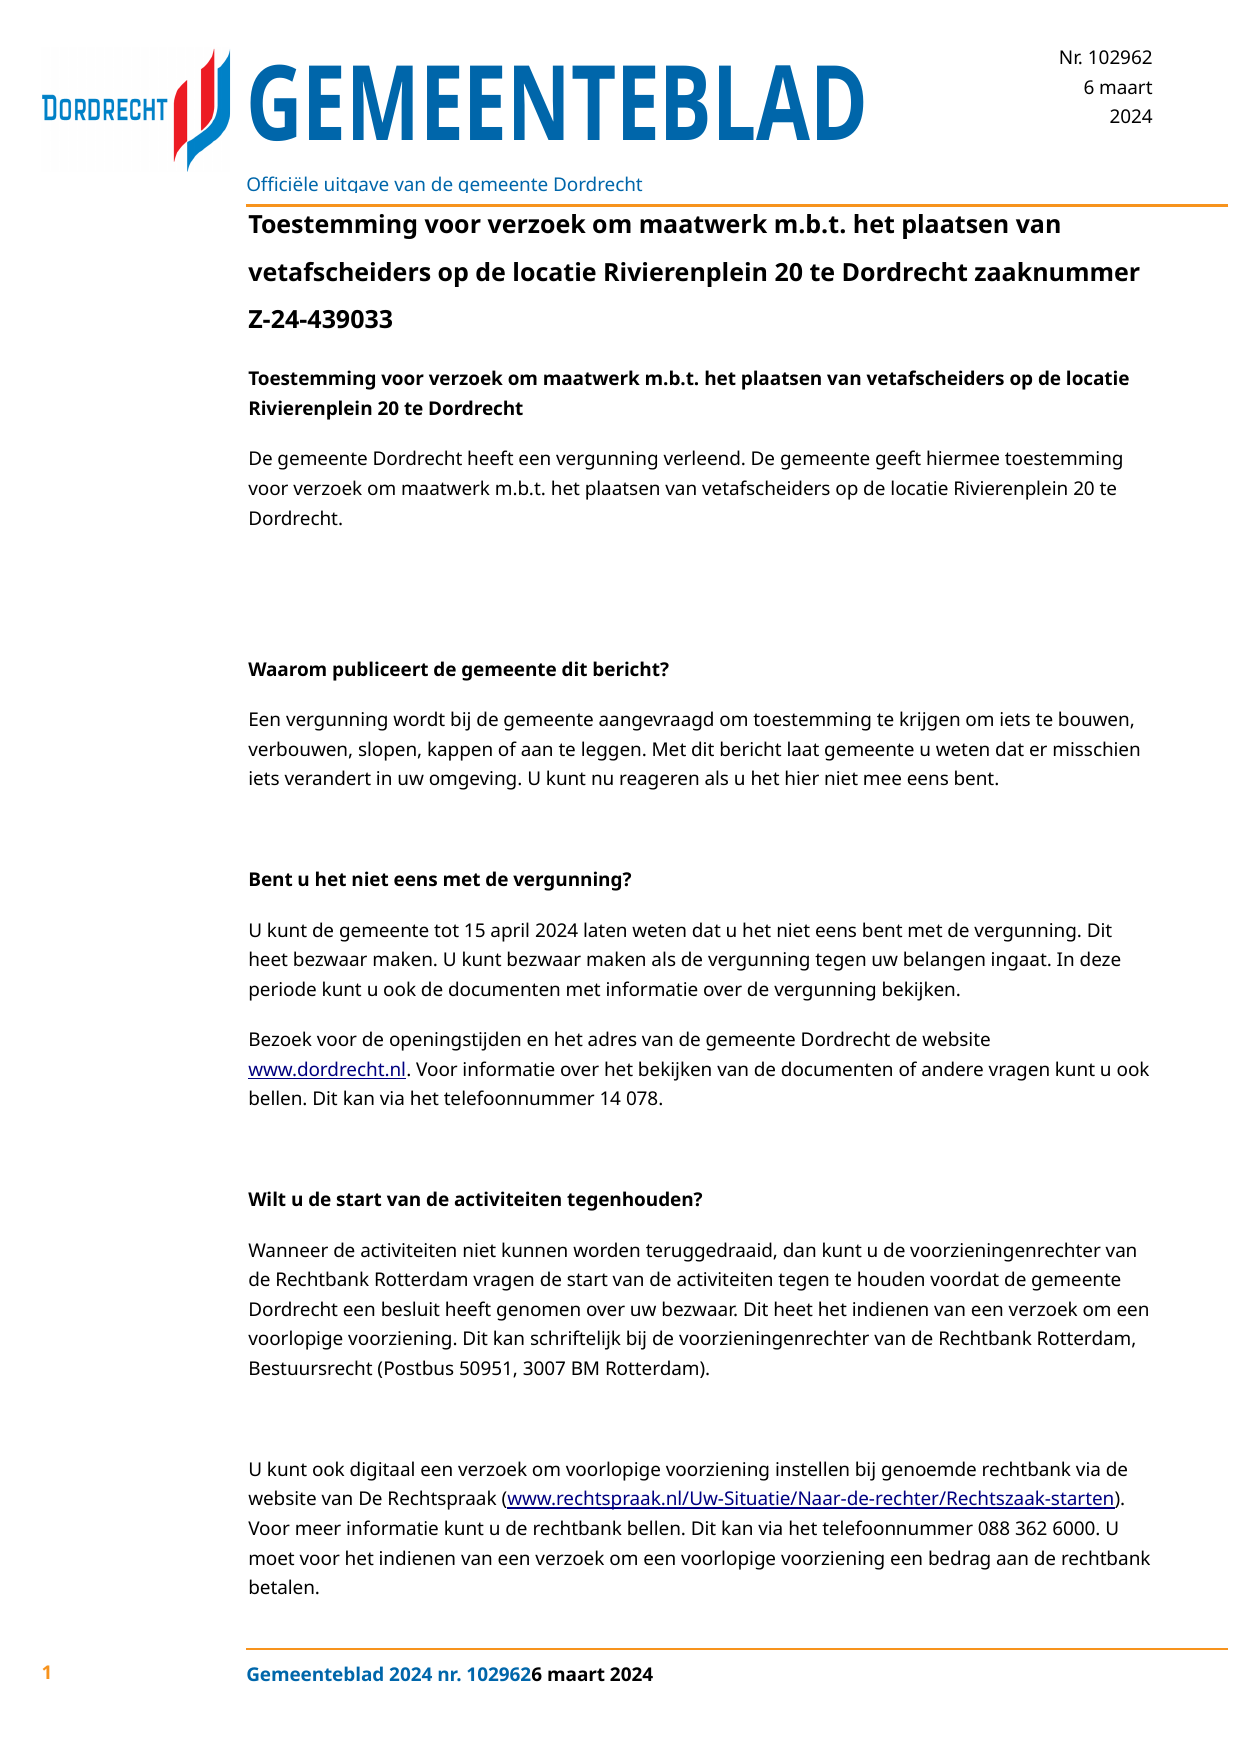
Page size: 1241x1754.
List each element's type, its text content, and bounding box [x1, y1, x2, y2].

text Bezoek voor de openingstijden en het adres van de gemeente Dordrecht de website www.dordrecht.nl. Voor informatie over het bekijken van de documenten of andere vragen kunt u ook bellen. Dit kan via het telefoonnummer 14 078. [248, 1026, 1152, 1111]
picture [41, 47, 231, 172]
text Wanneer de activiteiten niet kunnen worden teruggedraaid, dan kunt u de voorzieningenrechter van de Rechtbank Rotterdam vragen de start van de activiteiten tegen te houden voordat de gemeente Dordrecht een besluit heeft genomen over uw bezwaar. Dit heet het indienen van een verzoek om een voorlopige voorziening. Dit kan schriftelijk bij de voorzieningenrechter van de Rechtbank Rotterdam, Bestuursrecht (Postbus 50951, 3007 BM Rotterdam). [248, 1237, 1152, 1381]
text Toestemming voor verzoek om maatwerk m.b.t. het plaatsen van vetafscheiders op de locatie Rivierenplein 20 te Dordrecht [248, 366, 1152, 421]
text De gemeente Dordrecht heeft een vergunning verleend. De gemeente geeft hiermee toestemming voor verzoek om maatwerk m.b.t. het plaatsen van vetafscheiders op de locatie Rivierenplein 20 te Dordrecht. [248, 446, 1152, 530]
text U kunt de gemeente tot 15 april 2024 laten weten dat u het niet eens bent met de vergunning. Dit heet bezwaar maken. U kunt bezwaar maken als de vergunning tegen uw belangen ingaat. In deze periode kunt u ook de documenten met informatie over de vergunning bekijken. [248, 917, 1152, 1002]
text Wilt u de start van de activiteiten tegenhouden? [248, 1186, 1152, 1212]
text Een vergunning wordt bij de gemeente aangevraagd om toestemming te krijgen om iets te bouwen, verbouwen, slopen, kappen of aan te leggen. Met dit bericht laat gemeente u weten dat er misschien iets verandert in uw omgeving. U kunt nu reageren als u het hier niet mee eens bent. [248, 706, 1152, 791]
text U kunt ook digitaal een verzoek om voorlopige voorziening instellen bij genoemde rechtbank via de website van De Rechtspraak (www.rechtspraak.nl/Uw-Situatie/Naar-de-rechter/Rechtszaak-starten). Voor meer informatie kunt u de rechtbank bellen. Dit kan via het telefoonnummer 088 362 6000. U moet voor het indienen van een verzoek om een voorlopige voorziening een bedrag aan de rechtbank betalen. [248, 1456, 1152, 1600]
text Waarom publiceert de gemeente dit bericht? [248, 656, 1152, 682]
text Toestemming voor verzoek om maatwerk m.b.t. het plaatsen van vetafscheiders op de locatie Rivierenplein 20 te Dordrecht zaaknummer Z-24-439033 [248, 207, 1152, 336]
text Bent u het niet eens met de vergunning? [248, 866, 1152, 892]
